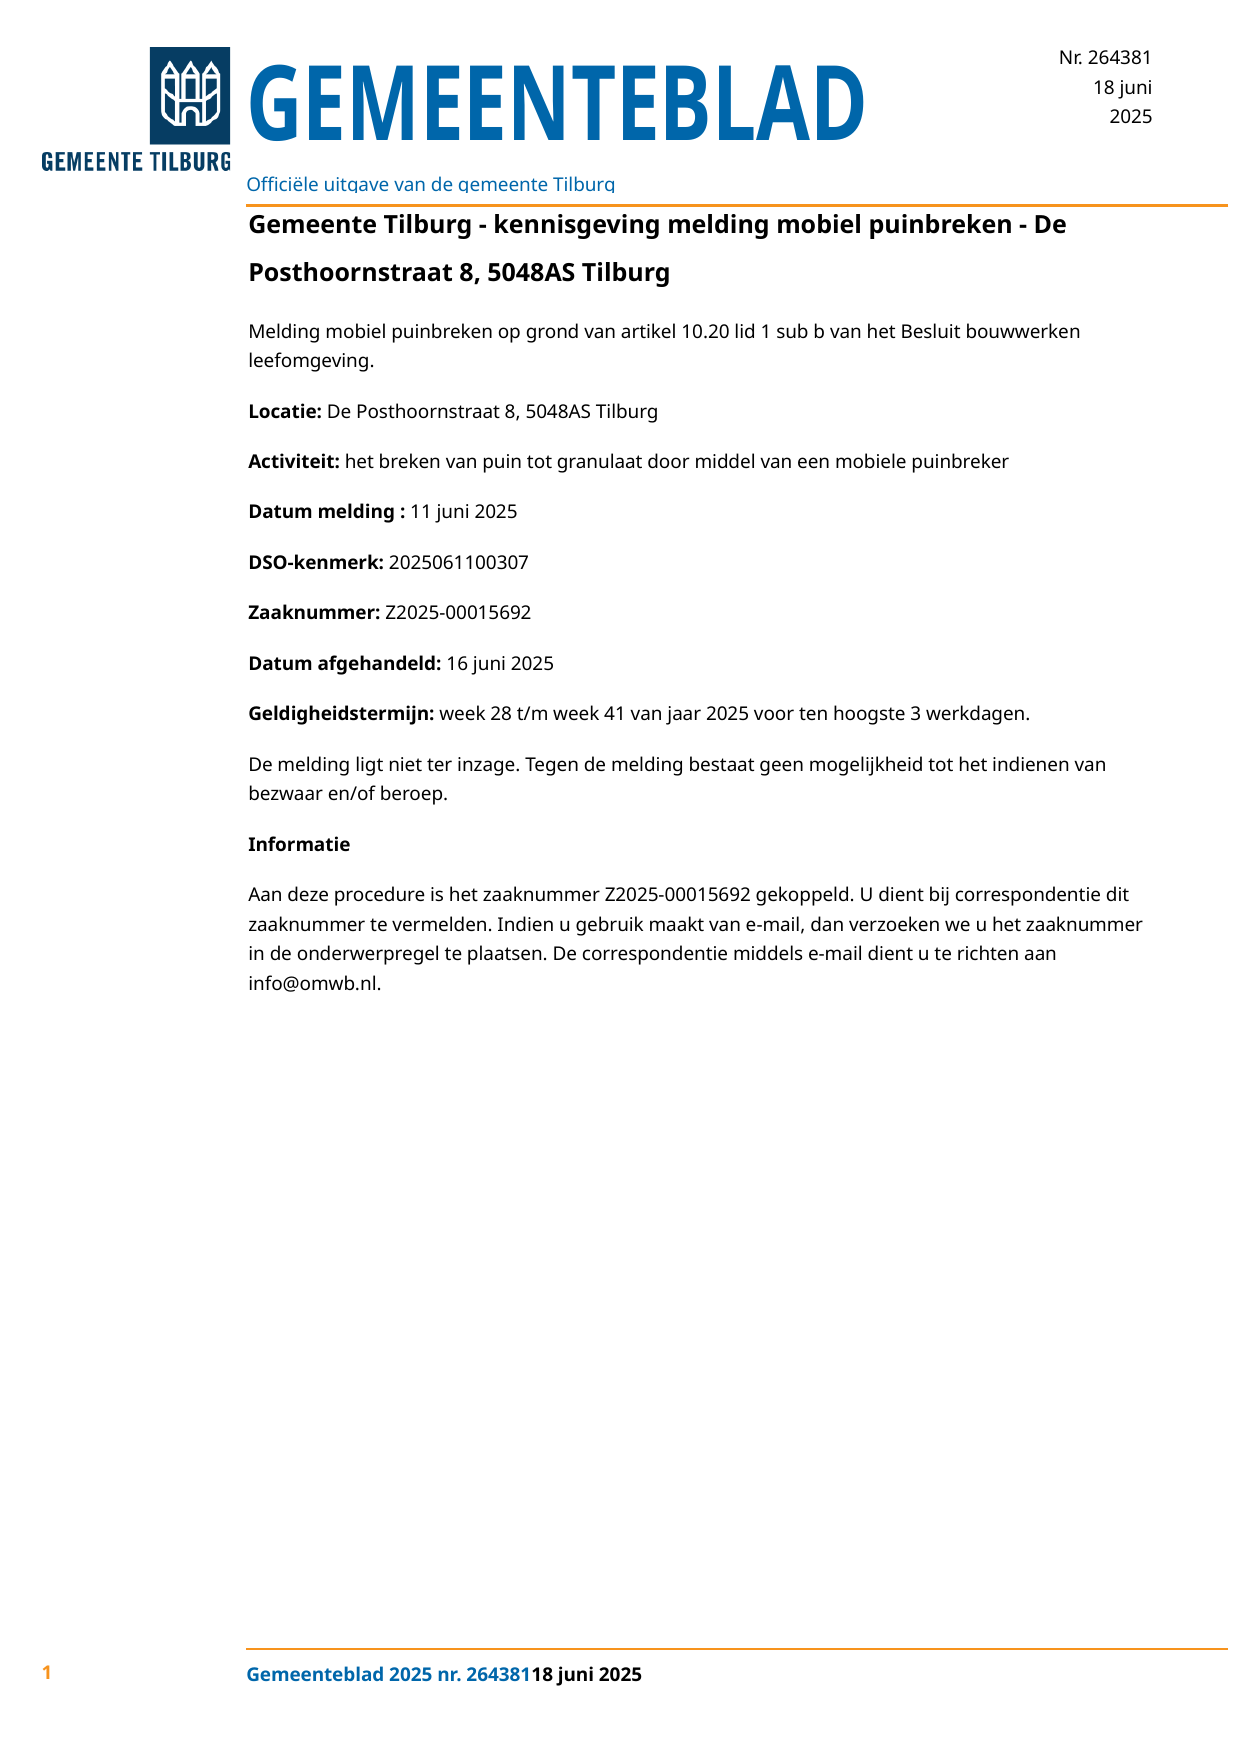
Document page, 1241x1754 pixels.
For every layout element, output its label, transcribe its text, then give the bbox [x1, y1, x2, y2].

text Datum melding : 11 juni 2025 [248, 499, 1152, 524]
text Geldigheidstermijn: week 28 t/m week 41 van jaar 2025 voor ten hoogste 3 werkdagen. [248, 700, 1152, 726]
picture [41, 47, 231, 172]
text Aan deze procedure is het zaaknummer Z2025-00015692 gekoppeld. U dient bij correspondentie dit zaaknummer te vermelden. Indien u gebruik maakt van e-mail, dan verzoeken we u het zaaknummer in de onderwerpregel te plaatsen. De correspondentie middels e-mail dient u te richten aan info@omwb.nl. [248, 881, 1152, 996]
text Activiteit: het breken van puin tot granulaat door middel van een mobiele puinbreker [248, 448, 1152, 474]
text DSO-kenmerk: 2025061100307 [248, 549, 1152, 575]
text Informatie [248, 831, 1152, 857]
text Melding mobiel puinbreken op grond van artikel 10.20 lid 1 sub b van het Besluit bouwwerken leefomgeving. [248, 318, 1152, 373]
text Zaaknummer: Z2025-00015692 [248, 599, 1152, 625]
text Gemeente Tilburg - kennisgeving melding mobiel puinbreken - De Posthoornstraat 8, 5048AS Tilburg [248, 207, 1152, 288]
text Locatie: De Posthoornstraat 8, 5048AS Tilburg [248, 398, 1152, 424]
text Datum afgehandeld: 16 juni 2025 [248, 650, 1152, 676]
text De melding ligt niet ter inzage. Tegen de melding bestaat geen mogelijkheid tot het indienen van bezwaar en/of beroep. [248, 751, 1152, 806]
